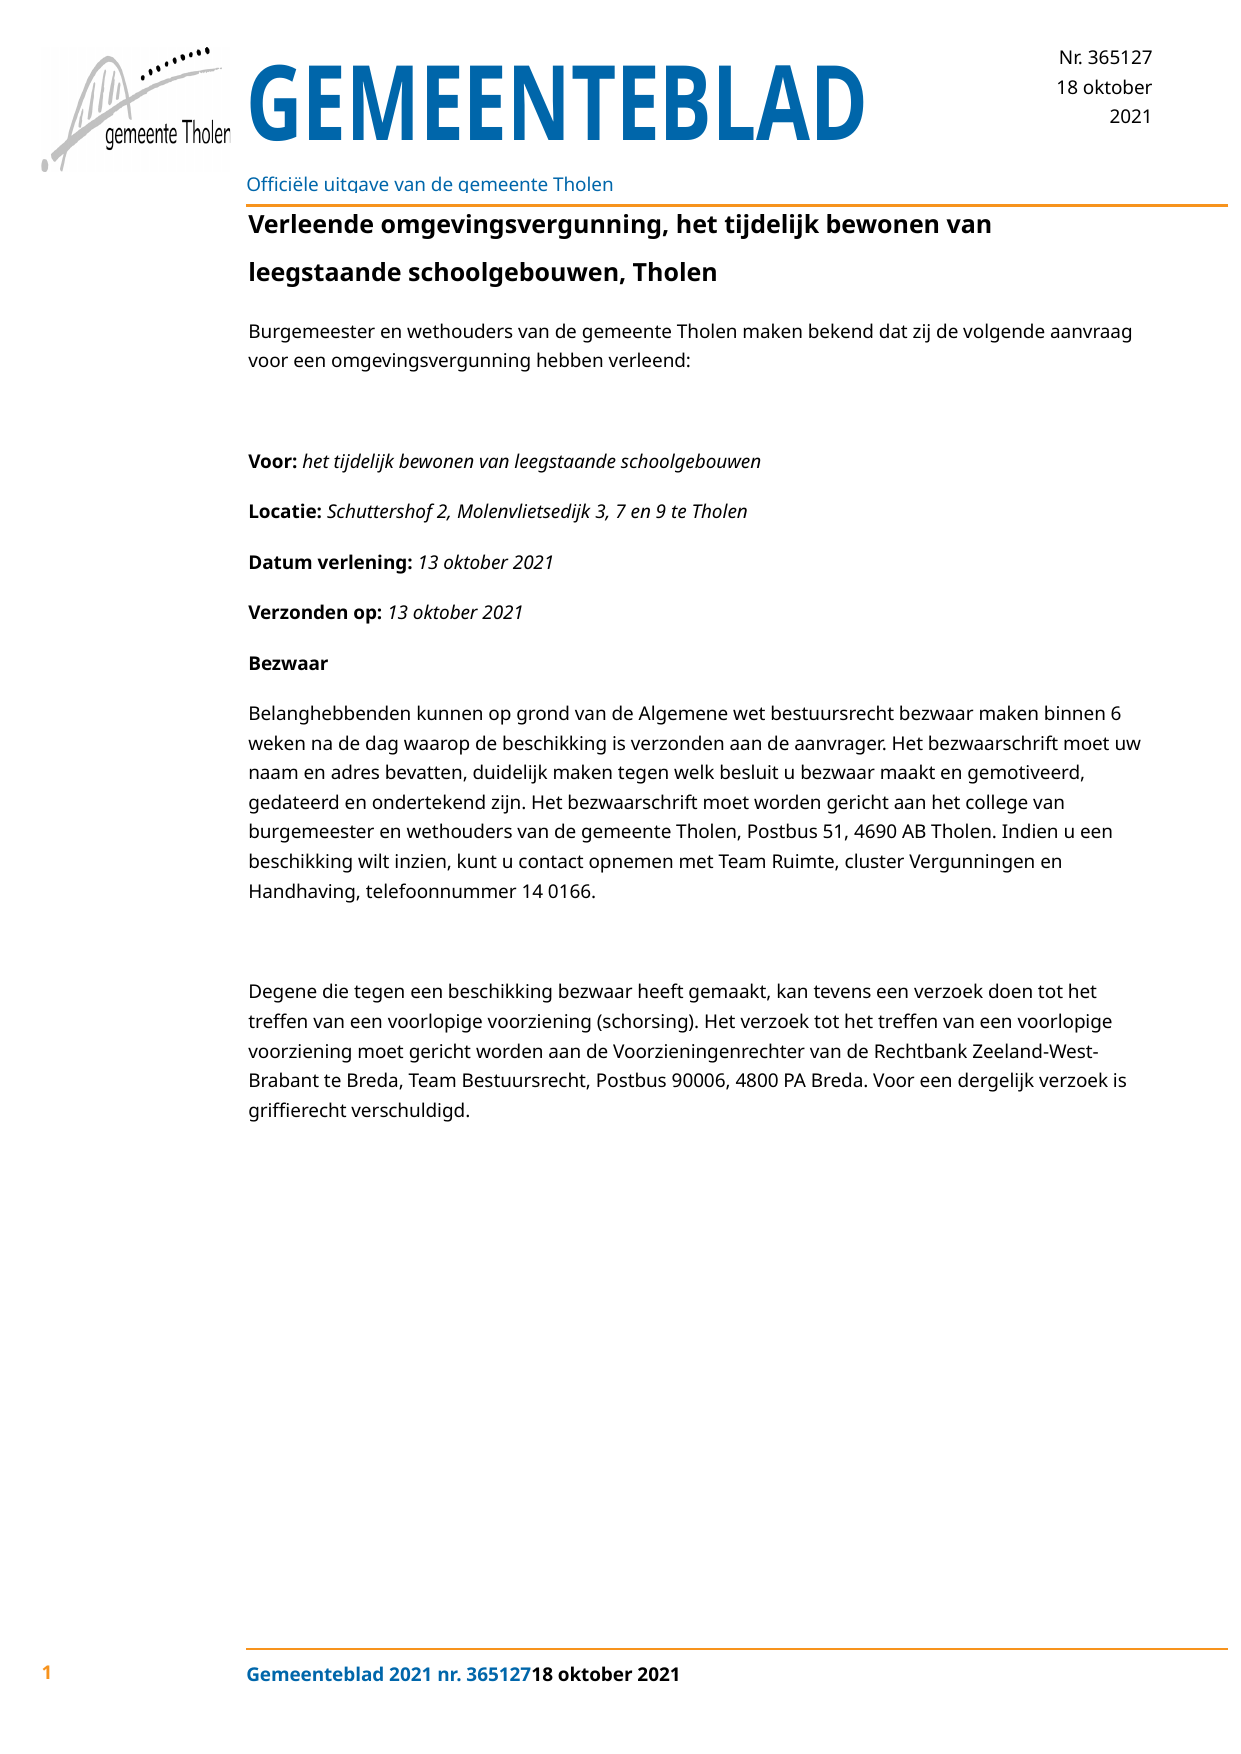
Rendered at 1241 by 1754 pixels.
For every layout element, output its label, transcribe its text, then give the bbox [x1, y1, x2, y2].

picture [41, 47, 231, 172]
text Voor: het tijdelijk bewonen van leegstaande schoolgebouwen [248, 448, 1152, 474]
text Burgemeester en wethouders van de gemeente Tholen maken bekend dat zij de volgende aanvraag voor een omgevingsvergunning hebben verleend: [248, 318, 1152, 373]
text Degene die tegen een beschikking bezwaar heeft gemaakt, kan tevens een verzoek doen tot het treffen van een voorlopige voorziening (schorsing). Het verzoek tot het treffen van een voorlopige voorziening moet gericht worden aan de Voorzieningenrechter van de Rechtbank Zeeland-West-Brabant te Breda, Team Bestuursrecht, Postbus 90006, 4800 PA Breda. Voor een dergelijk verzoek is griffierecht verschuldigd. [248, 979, 1152, 1123]
text Verzonden op: 13 oktober 2021 [248, 599, 1152, 625]
text Locatie: Schuttershof 2, Molenvlietsedijk 3, 7 en 9 te Tholen [248, 499, 1152, 524]
text Verleende omgevingsvergunning, het tijdelijk bewonen van leegstaande schoolgebouwen, Tholen [248, 207, 1152, 288]
text Bezwaar [248, 650, 1152, 676]
text Belanghebbenden kunnen op grond van de Algemene wet bestuursrecht bezwaar maken binnen 6 weken na de dag waarop de beschikking is verzonden aan de aanvrager. Het bezwaarschrift moet uw naam en adres bevatten, duidelijk maken tegen welk besluit u bezwaar maakt en gemotiveerd, gedateerd en ondertekend zijn. Het bezwaarschrift moet worden gericht aan het college van burgemeester en wethouders van de gemeente Tholen, Postbus 51, 4690 AB Tholen. Indien u een beschikking wilt inzien, kunt u contact opnemen met Team Ruimte, cluster Vergunningen en Handhaving, telefoonnummer 14 0166. [248, 700, 1152, 904]
text Datum verlening: 13 oktober 2021 [248, 549, 1152, 575]
